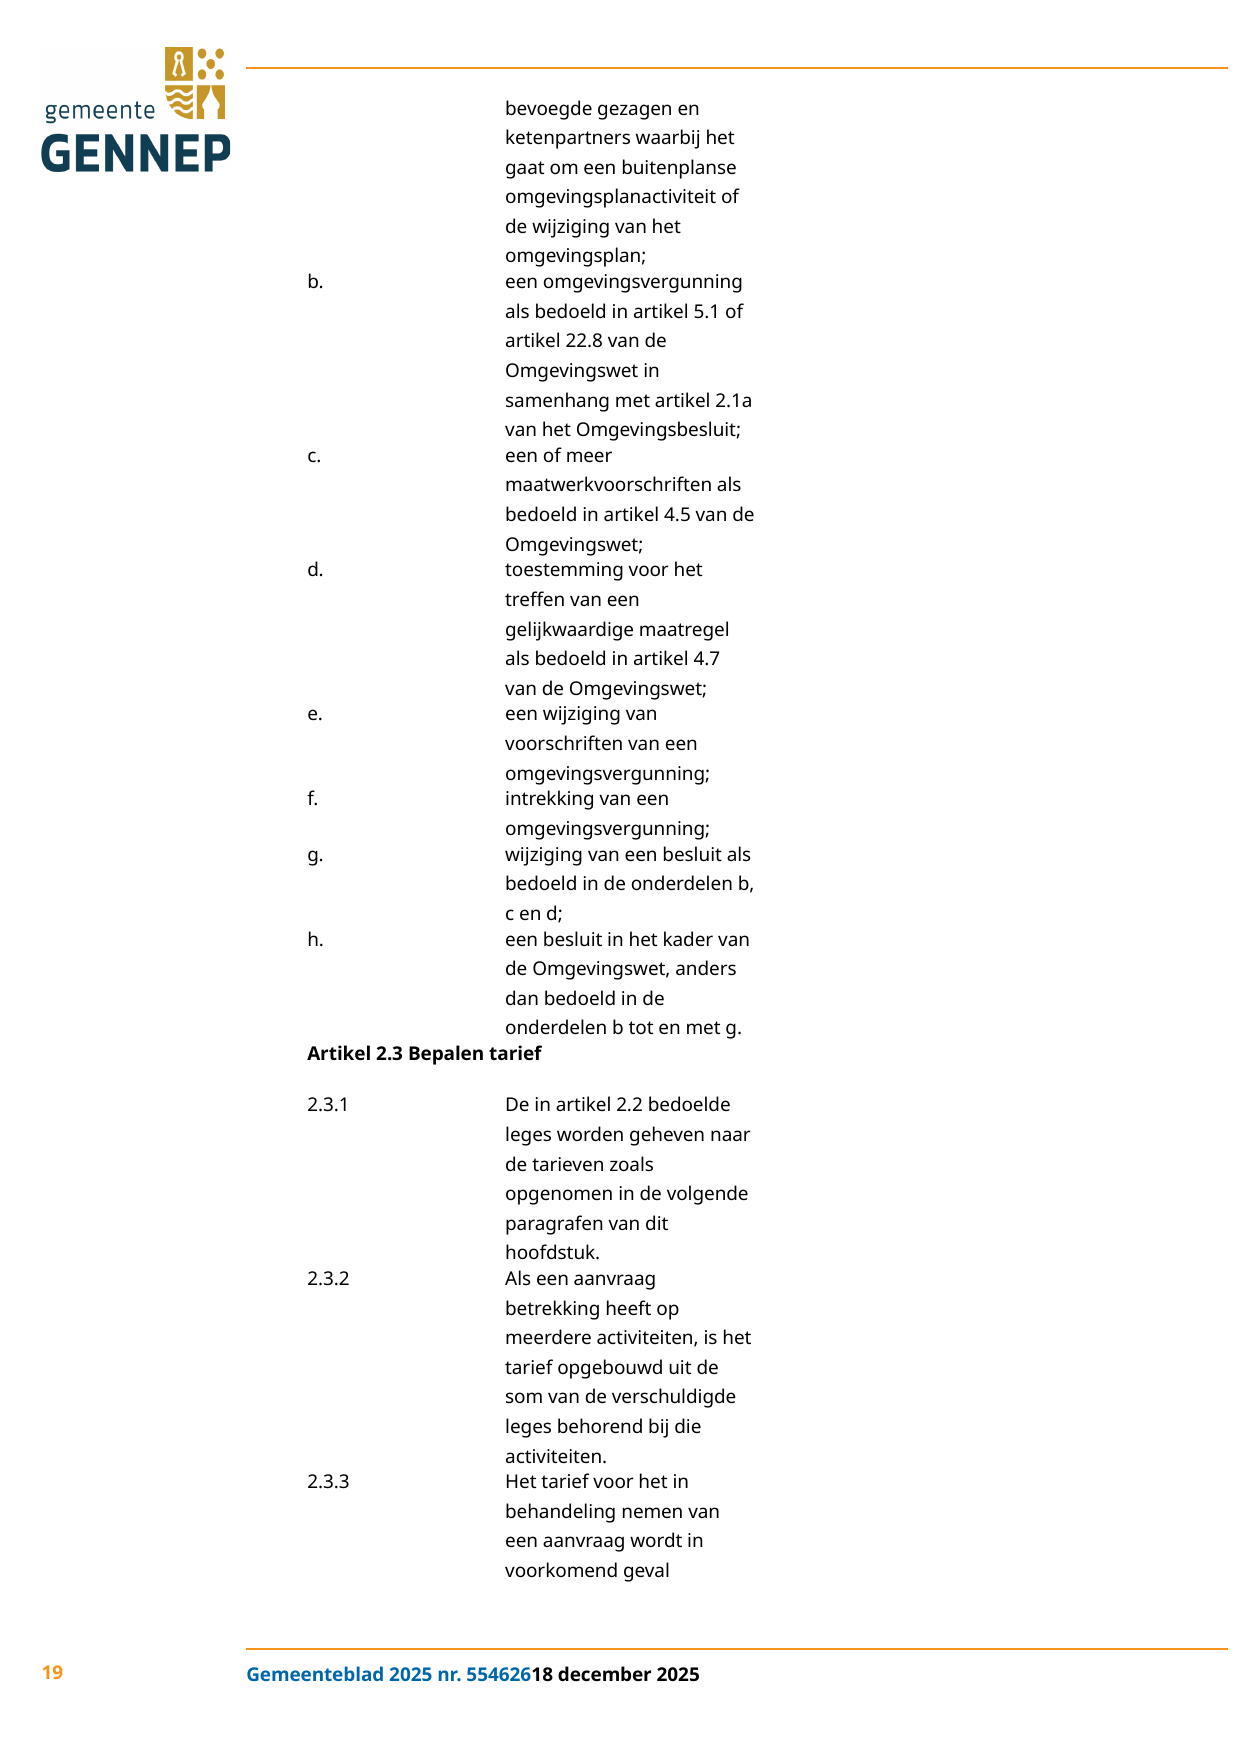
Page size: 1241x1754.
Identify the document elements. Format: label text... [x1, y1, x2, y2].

table_cell e. [248, 701, 446, 786]
table_cell [954, 701, 1152, 786]
table_cell [248, 1066, 446, 1092]
table_cell bevoegde gezagen en ketenpartners waarbij het gaat om een buitenplanse omgevingsplanactiviteit of de wijziging van het omgevingsplan; [446, 95, 756, 268]
table_cell d. [248, 557, 446, 701]
table_cell [954, 557, 1152, 701]
table_cell [954, 1265, 1152, 1468]
table_cell [954, 442, 1152, 557]
table_cell een wijziging van voorschriften van een omgevingsvergunning; [446, 701, 756, 786]
table_cell [756, 95, 954, 268]
table_cell [756, 1066, 954, 1092]
table_cell [756, 557, 954, 701]
table_cell [756, 1092, 954, 1265]
table_cell een of meer maatwerkvoorschriften als bedoeld in artikel 4.5 van de Omgevingswet; [446, 442, 756, 557]
table_cell [954, 1469, 1152, 1583]
table_cell De in artikel 2.2 bedoelde leges worden geheven naar de tarieven zoals opgenomen in de volgende paragrafen van dit hoofdstuk. [446, 1092, 756, 1265]
table_cell een omgevingsvergunning als bedoeld in artikel 5.1 of artikel 22.8 van de Omgevingswet in samenhang met artikel 2.1a van het Omgevingsbesluit; [446, 269, 756, 442]
table_cell wijziging van een besluit als bedoeld in de onderdelen b, c en d; [446, 841, 756, 926]
table_cell [248, 95, 446, 268]
table_cell Het tarief voor het in behandeling nemen van een aanvraag wordt in voorkomend geval [446, 1469, 756, 1583]
table_cell [756, 1265, 954, 1468]
table_cell intrekking van een omgevingsvergunning; [446, 786, 756, 841]
table_cell 2.3.3 [248, 1469, 446, 1583]
table_cell [756, 841, 954, 926]
table_cell 2.3.2 [248, 1265, 446, 1468]
table_cell [756, 1469, 954, 1583]
table_cell 2.3.1 [248, 1092, 446, 1265]
table_cell toestemming voor het treffen van een gelijkwaardige maatregel als bedoeld in artikel 4.7 van de Omgevingswet; [446, 557, 756, 701]
table_cell [954, 1066, 1152, 1092]
table_cell [756, 786, 954, 841]
table_cell [756, 926, 954, 1040]
table_cell h. [248, 926, 446, 1040]
table_cell [954, 926, 1152, 1040]
table_cell Als een aanvraag betrekking heeft op meerdere activiteiten, is het tarief opgebouwd uit de som van de verschuldigde leges behorend bij die activiteiten. [446, 1265, 756, 1468]
table_cell [756, 269, 954, 442]
picture [41, 47, 231, 172]
table_cell c. [248, 442, 446, 557]
table_cell [954, 1092, 1152, 1265]
table_cell [954, 841, 1152, 926]
table_cell een besluit in het kader van de Omgevingswet, anders dan bedoeld in de onderdelen b tot en met g. [446, 926, 756, 1040]
table_cell [446, 1066, 756, 1092]
table_cell [954, 786, 1152, 841]
table_cell g. [248, 841, 446, 926]
table_cell f. [248, 786, 446, 841]
table_cell b. [248, 269, 446, 442]
table_cell [954, 269, 1152, 442]
table_cell [756, 442, 954, 557]
table_cell [756, 701, 954, 786]
table_cell [954, 95, 1152, 268]
table_cell Artikel 2.3 Bepalen tarief [248, 1040, 954, 1066]
